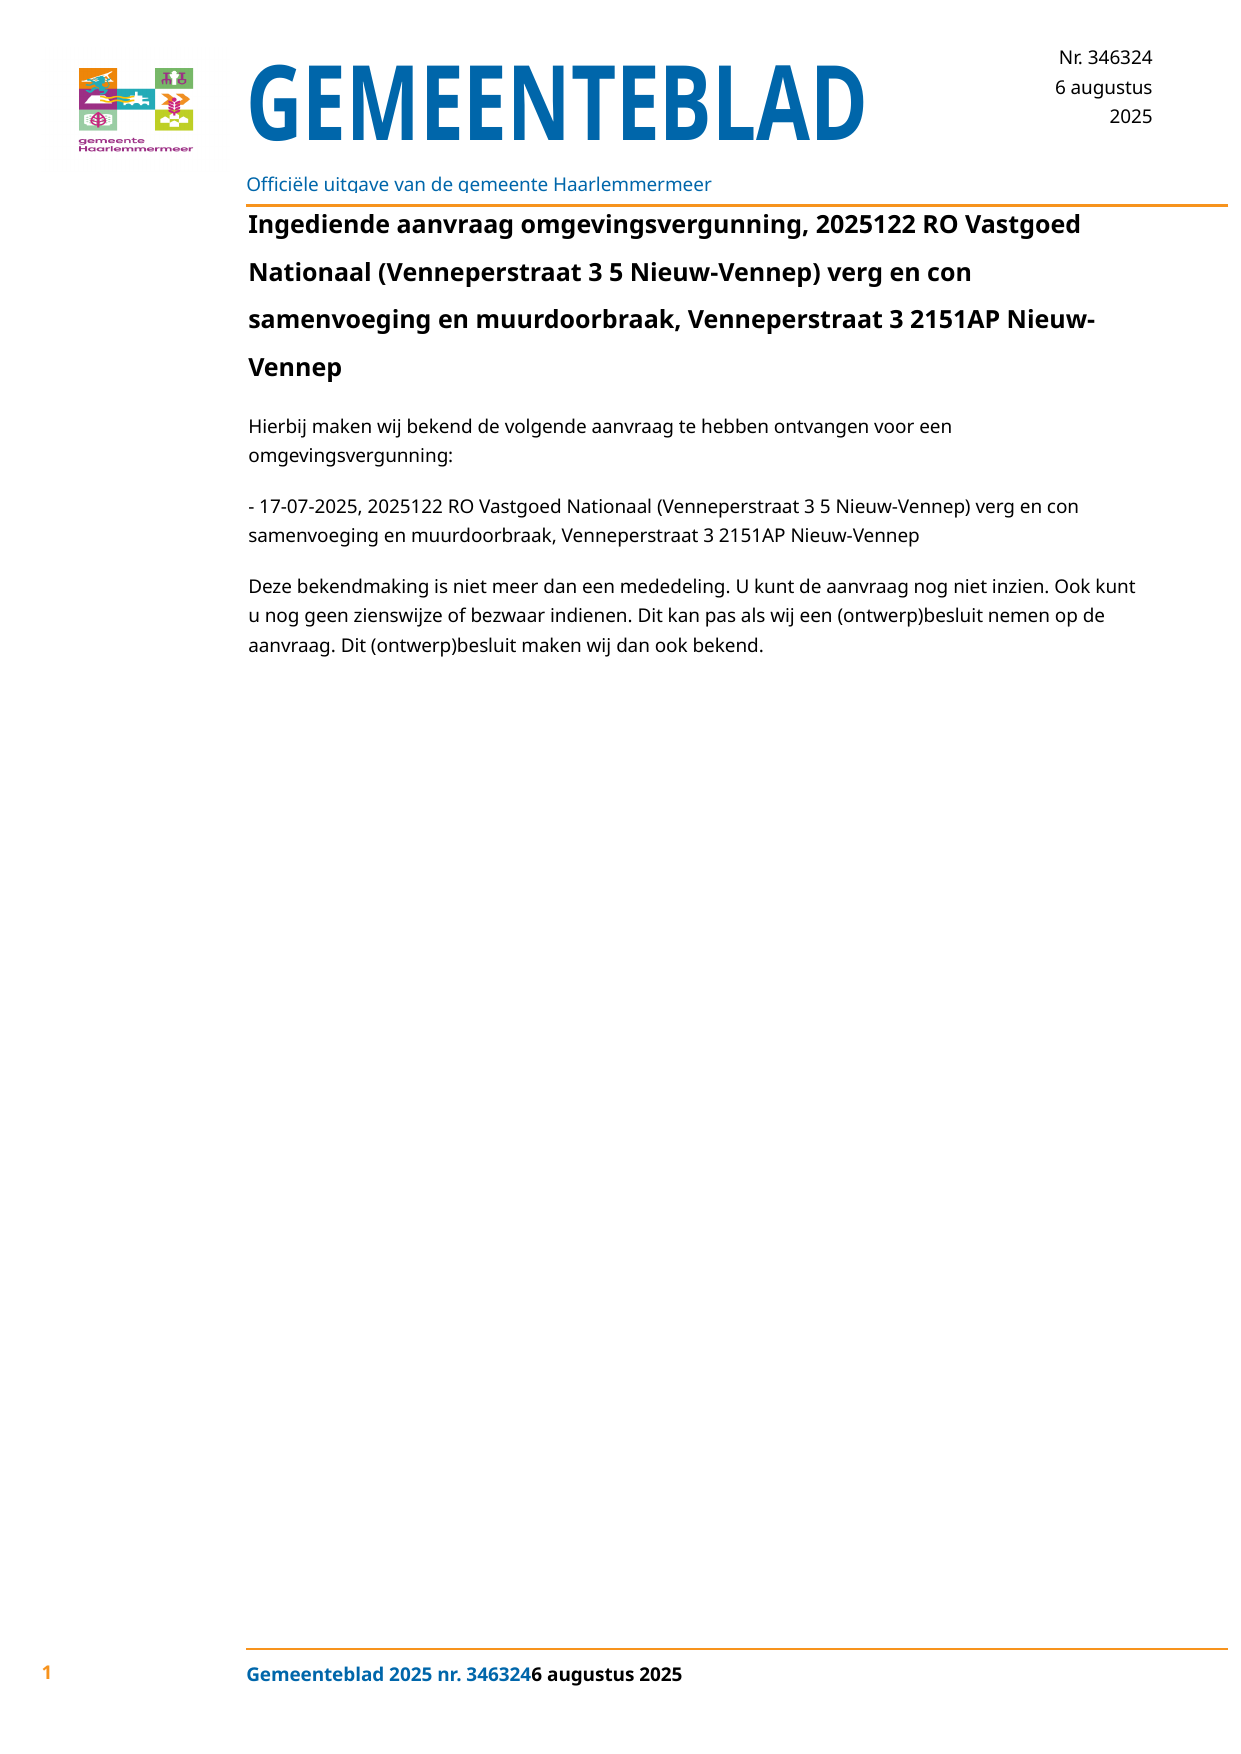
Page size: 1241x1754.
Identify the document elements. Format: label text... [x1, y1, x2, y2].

text - 17-07-2025, 2025122 RO Vastgoed Nationaal (Venneperstraat 3 5 Nieuw-Vennep) verg en con samenvoeging en muurdoorbraak, Venneperstraat 3 2151AP Nieuw-Vennep [248, 493, 1152, 548]
picture [41, 47, 231, 172]
text Hierbij maken wij bekend de volgende aanvraag te hebben ontvangen voor een omgevingsvergunning: [248, 413, 1152, 468]
text Deze bekendmaking is niet meer dan een mededeling. U kunt de aanvraag nog niet inzien. Ook kunt u nog geen zienswijze of bezwaar indienen. Dit kan pas als wij een (ontwerp)besluit nemen op de aanvraag. Dit (ontwerp)besluit maken wij dan ook bekend. [248, 573, 1152, 658]
text Ingediende aanvraag omgevingsvergunning, 2025122 RO Vastgoed Nationaal (Venneperstraat 3 5 Nieuw-Vennep) verg en con samenvoeging en muurdoorbraak, Venneperstraat 3 2151AP Nieuw-Vennep [248, 207, 1152, 384]
